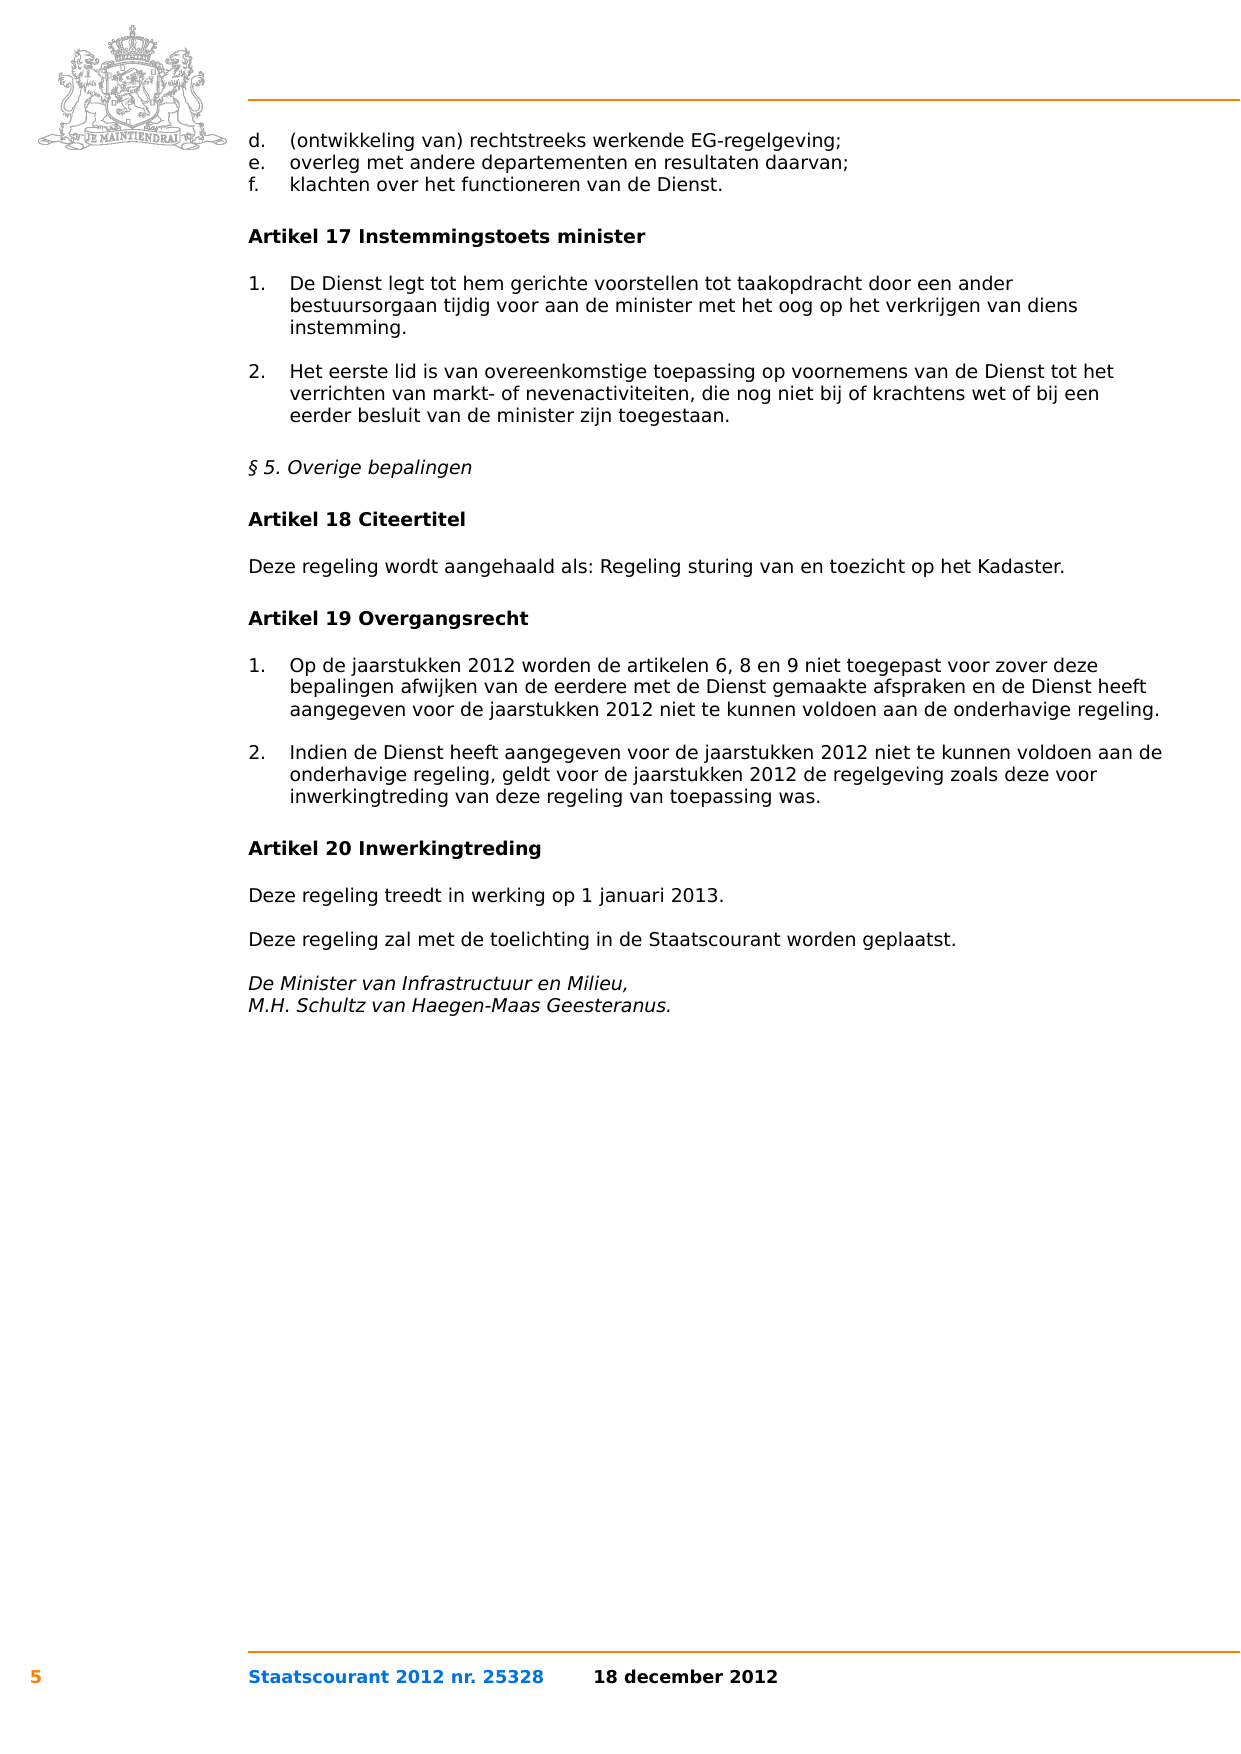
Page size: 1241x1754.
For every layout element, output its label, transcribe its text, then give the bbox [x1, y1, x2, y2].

subtitle Artikel 20 Inwerkingtreding [248, 838, 1163, 860]
picture [38, 25, 227, 150]
text Deze regeling treedt in werking op 1 januari 2013. [248, 885, 1163, 907]
subtitle Artikel 17 Instemmingstoets minister [248, 226, 1163, 248]
subtitle Artikel 19 Overgangsrecht [248, 607, 1163, 629]
text Deze regeling zal met de toelichting in de Staatscourant worden geplaatst. [248, 929, 1163, 951]
text 2. Het eerste lid is van overeenkomstige toepassing op voornemens van de Dienst tot het verrichten van markt- of nevenactiviteiten, die nog niet bij of krachtens wet of bij een eerder besluit van de minister zijn toegestaan. [248, 361, 1163, 427]
text De Minister van Infrastructuur en Milieu, M.H. Schultz van Haegen-Maas Geesteranus. [248, 973, 1163, 1017]
text 1. Op de jaarstukken 2012 worden de artikelen 6, 8 en 9 niet toegepast voor zover deze bepalingen afwijken van de eerdere met de Dienst gemaakte afspraken en de Dienst heeft aangegeven voor de jaarstukken 2012 niet te kunnen voldoen aan de onderhavige regeling. [248, 654, 1163, 720]
text 1. De Dienst legt tot hem gerichte voorstellen tot taakopdracht door een ander bestuursorgaan tijdig voor aan de minister met het oog op het verkrijgen van diens instemming. [248, 273, 1163, 339]
subtitle § 5. Overige bepalingen [248, 457, 1163, 478]
text e. overleg met andere departementen en resultaten daarvan; [248, 152, 1163, 174]
text 2. Indien de Dienst heeft aangegeven voor de jaarstukken 2012 niet te kunnen voldoen aan de onderhavige regeling, geldt voor de jaarstukken 2012 de regelgeving zoals deze voor inwerkingtreding van deze regeling van toepassing was. [248, 742, 1163, 808]
text d. (ontwikkeling van) rechtstreeks werkende EG-regelgeving; [248, 130, 1163, 152]
text Deze regeling wordt aangehaald als: Regeling sturing van en toezicht op het Kadaster. [248, 556, 1163, 577]
subtitle Artikel 18 Citeertitel [248, 508, 1163, 531]
text f. klachten over het functioneren van de Dienst. [248, 174, 1163, 196]
